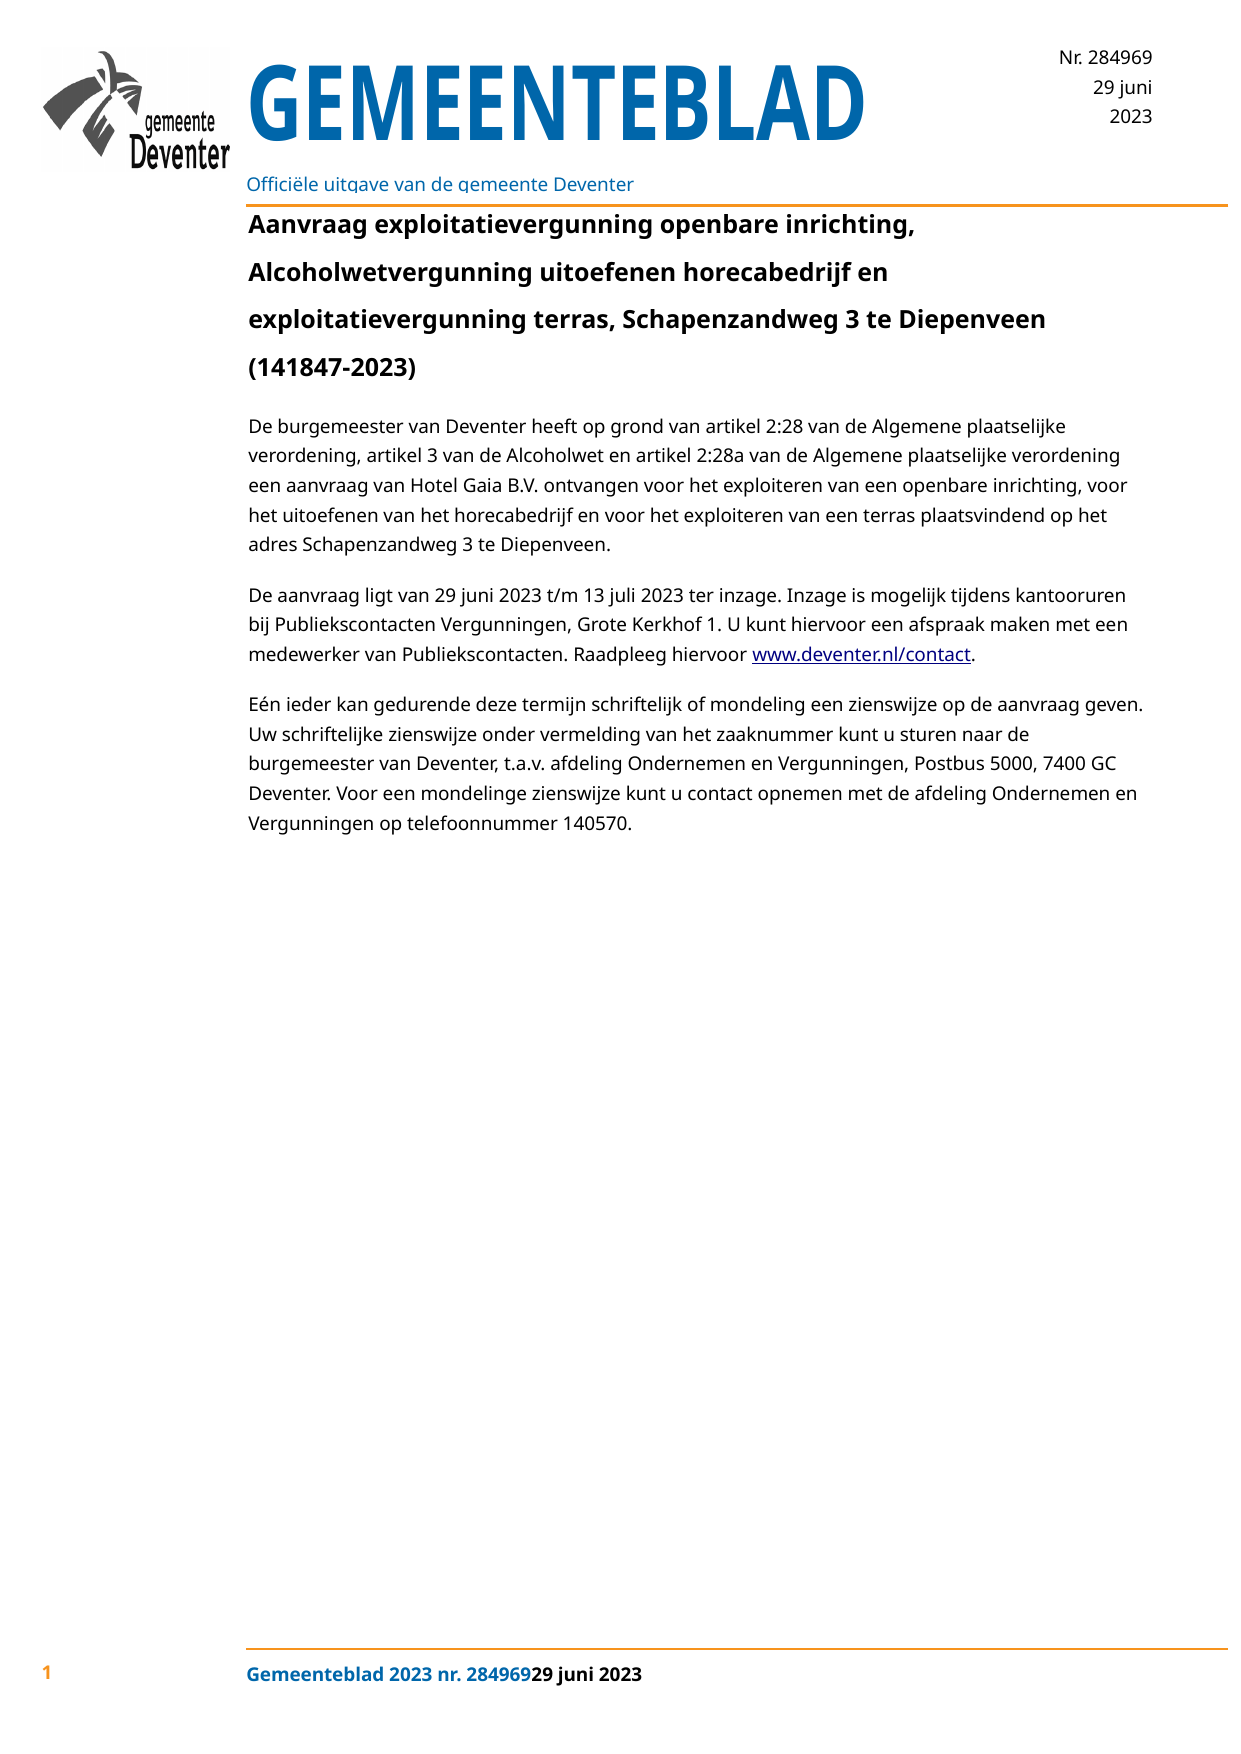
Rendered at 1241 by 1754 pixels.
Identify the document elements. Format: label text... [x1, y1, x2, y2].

picture [41, 47, 231, 172]
text Eén ieder kan gedurende deze termijn schriftelijk of mondeling een zienswijze op de aanvraag geven. Uw schriftelijke zienswijze onder vermelding van het zaaknummer kunt u sturen naar de burgemeester van Deventer, t.a.v. afdeling Ondernemen en Vergunningen, Postbus 5000, 7400 GC Deventer. Voor een mondelinge zienswijze kunt u contact opnemen met de afdeling Ondernemen en Vergunningen op telefoonnummer 140570. [248, 691, 1152, 836]
text De burgemeester van Deventer heeft op grond van artikel 2:28 van de Algemene plaatselijke verordening, artikel 3 van de Alcoholwet en artikel 2:28a van de Algemene plaatselijke verordening een aanvraag van Hotel Gaia B.V. ontvangen voor het exploiteren van een openbare inrichting, voor het uitoefenen van het horecabedrijf en voor het exploiteren van een terras plaatsvindend op het adres Schapenzandweg 3 te Diepenveen. [248, 413, 1152, 557]
text Aanvraag exploitatievergunning openbare inrichting, Alcoholwetvergunning uitoefenen horecabedrijf en exploitatievergunning terras, Schapenzandweg 3 te Diepenveen (141847-2023) [248, 207, 1152, 384]
text De aanvraag ligt van 29 juni 2023 t/m 13 juli 2023 ter inzage. Inzage is mogelijk tijdens kantooruren bij Publiekscontacten Vergunningen, Grote Kerkhof 1. U kunt hiervoor een afspraak maken met een medewerker van Publiekscontacten. Raadpleeg hiervoor www.deventer.nl/contact. [248, 582, 1152, 667]
